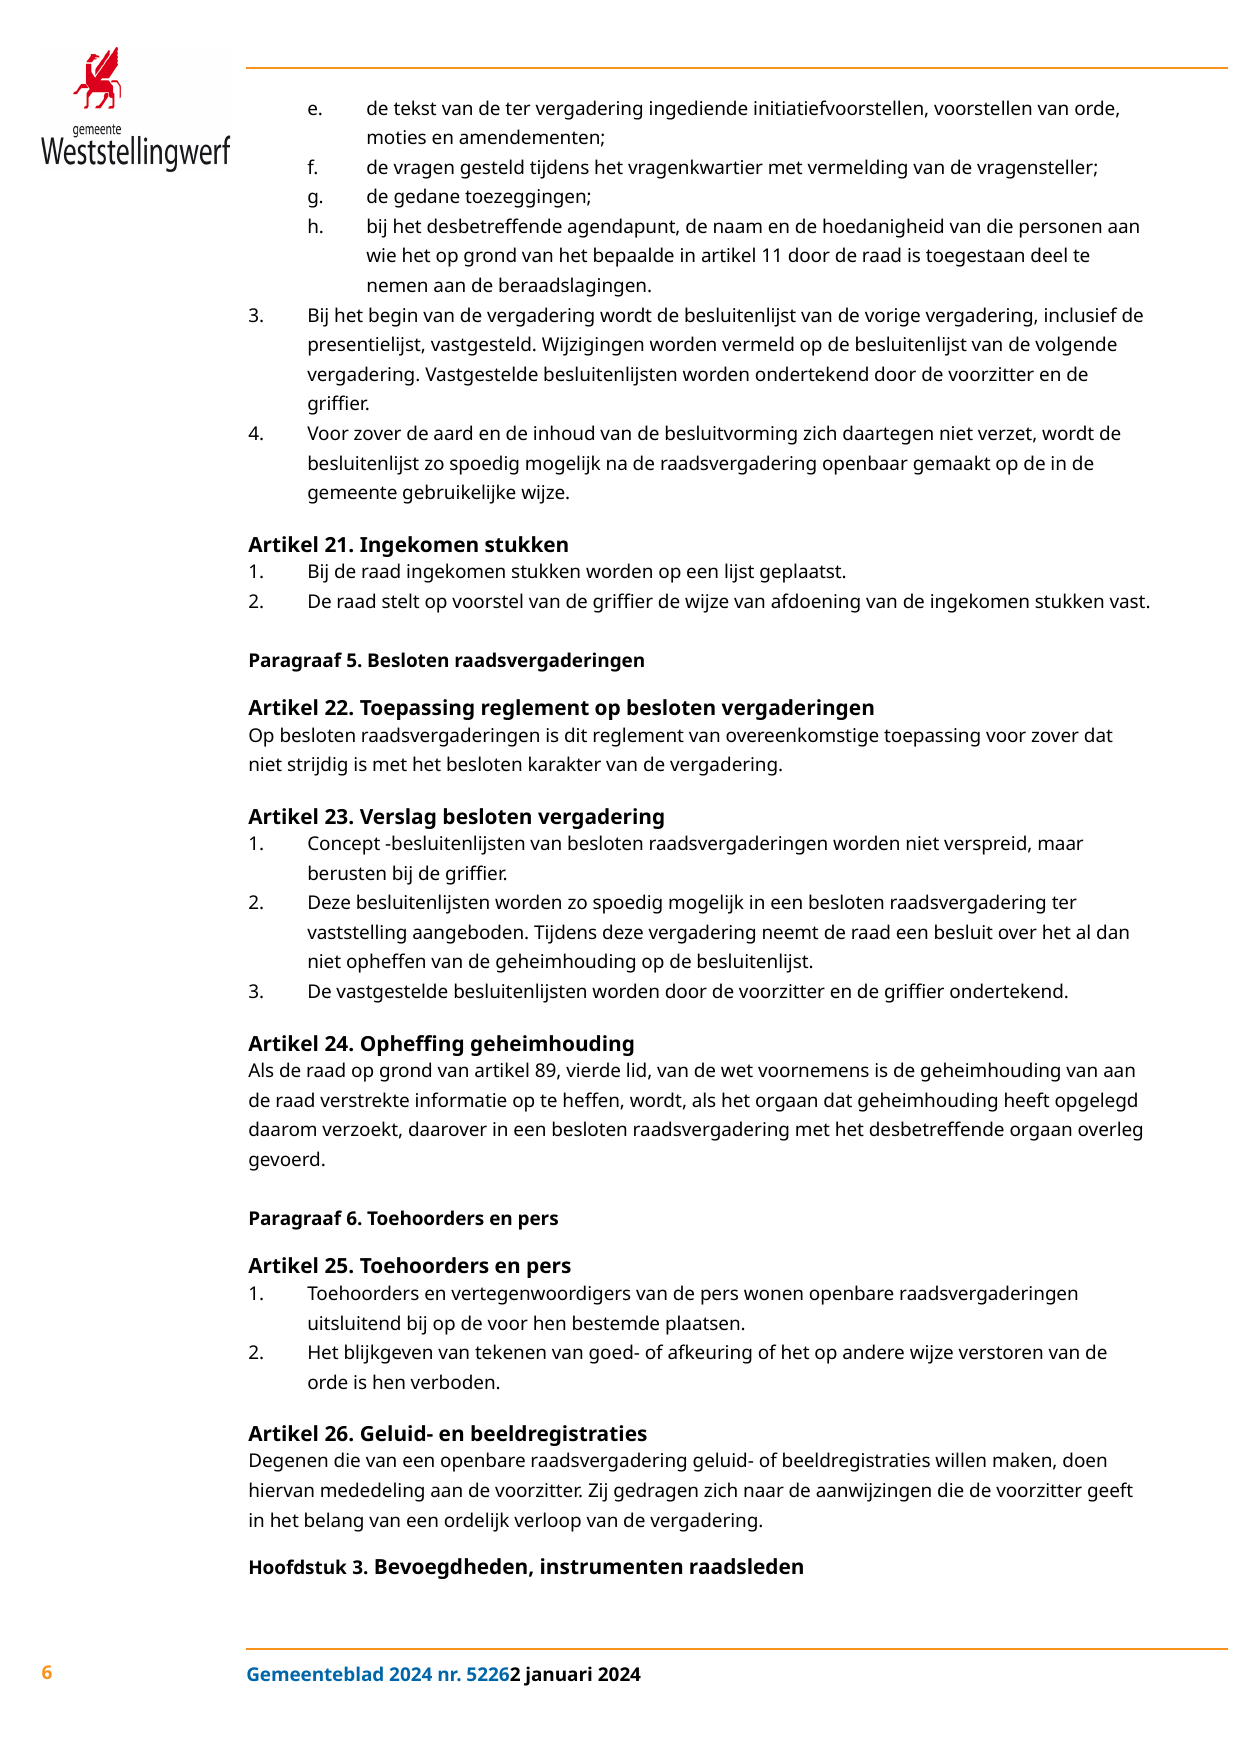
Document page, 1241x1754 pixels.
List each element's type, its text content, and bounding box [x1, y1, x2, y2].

list Bij de raad ingekomen stukken worden op een lijst geplaatst. [248, 558, 1152, 584]
text Artikel 21. Ingekomen stukken [248, 530, 1152, 558]
text Artikel 26. Geluid- en beeldregistraties [248, 1419, 1152, 1448]
text Als de raad op grond van artikel 89, vierde lid, van de wet voornemens is de geheimhouding van aan de raad verstrekte informatie op te heffen, wordt, als het orgaan dat geheimhouding heeft opgelegd daarom verzoekt, daarover in een besloten raadsvergadering met het desbetreffende orgaan overleg gevoerd. [248, 1057, 1152, 1172]
text Artikel 25. Toehoorders en pers [248, 1252, 1152, 1280]
list de vragen gesteld tijdens het vragenkwartier met vermelding van de vragensteller; [307, 154, 1152, 180]
list Voor zover de aard en de inhoud van de besluitvorming zich daartegen niet verzet, wordt de besluitenlijst zo spoedig mogelijk na de raadsvergadering openbaar gemaakt op de in de gemeente gebruikelijke wijze. [248, 420, 1152, 505]
text Artikel 22. Toepassing reglement op besloten vergaderingen [248, 693, 1152, 722]
list Concept -besluitenlijsten van besloten raadsvergaderingen worden niet verspreid, maar berusten bij de griffier. [248, 830, 1152, 886]
list Toehoorders en vertegenwoordigers van de pers wonen openbare raadsvergaderingen uitsluitend bij op de voor hen bestemde plaatsen. [248, 1280, 1152, 1335]
text Artikel 23. Verslag besloten vergadering [248, 802, 1152, 830]
list De vastgestelde besluitenlijsten worden door de voorzitter en de griffier ondertekend. [248, 978, 1152, 1004]
list de tekst van de ter vergadering ingediende initiatiefvoorstellen, voorstellen van orde, moties en amendementen; [307, 95, 1152, 150]
list Deze besluitenlijsten worden zo spoedig mogelijk in een besloten raadsvergadering ter vaststelling aangeboden. Tijdens deze vergadering neemt de raad een besluit over het al dan niet opheffen van de geheimhouding op de besluitenlijst. [248, 889, 1152, 974]
list bij het desbetreffende agendapunt, de naam en de hoedanigheid van die personen aan wie het op grond van het bepaalde in artikel 11 door de raad is toegestaan deel te nemen aan de beraadslagingen. [307, 213, 1152, 298]
list Bij het begin van de vergadering wordt de besluitenlijst van de vorige vergadering, inclusief de presentielijst, vastgesteld. Wijzigingen worden vermeld op de besluitenlijst van de volgende vergadering. Vastgestelde besluitenlijsten worden ondertekend door de voorzitter en de griffier. [248, 302, 1152, 416]
text Degenen die van een openbare raadsvergadering geluid- of beeldregistraties willen maken, doen hiervan mededeling aan de voorzitter. Zij gedragen zich naar de aanwijzingen die de voorzitter geeft in het belang van een ordelijk verloop van de vergadering. [248, 1448, 1152, 1533]
text Paragraaf 6. Toehoorders en pers [248, 1205, 1152, 1231]
text Hoofdstuk 3. Bevoegdheden, instrumenten raadsleden [248, 1552, 1152, 1581]
list De raad stelt op voorstel van de griffier de wijze van afdoening van de ingekomen stukken vast. [248, 588, 1152, 613]
list Het blijkgeven van tekenen van goed- of afkeuring of het op andere wijze verstoren van de orde is hen verboden. [248, 1339, 1152, 1394]
text Artikel 24. Opheffing geheimhouding [248, 1029, 1152, 1057]
text Paragraaf 5. Besloten raadsvergaderingen [248, 647, 1152, 673]
picture [41, 47, 231, 172]
list de gedane toezeggingen; [307, 183, 1152, 209]
text Op besloten raadsvergaderingen is dit reglement van overeenkomstige toepassing voor zover dat niet strijdig is met het besloten karakter van de vergadering. [248, 722, 1152, 777]
